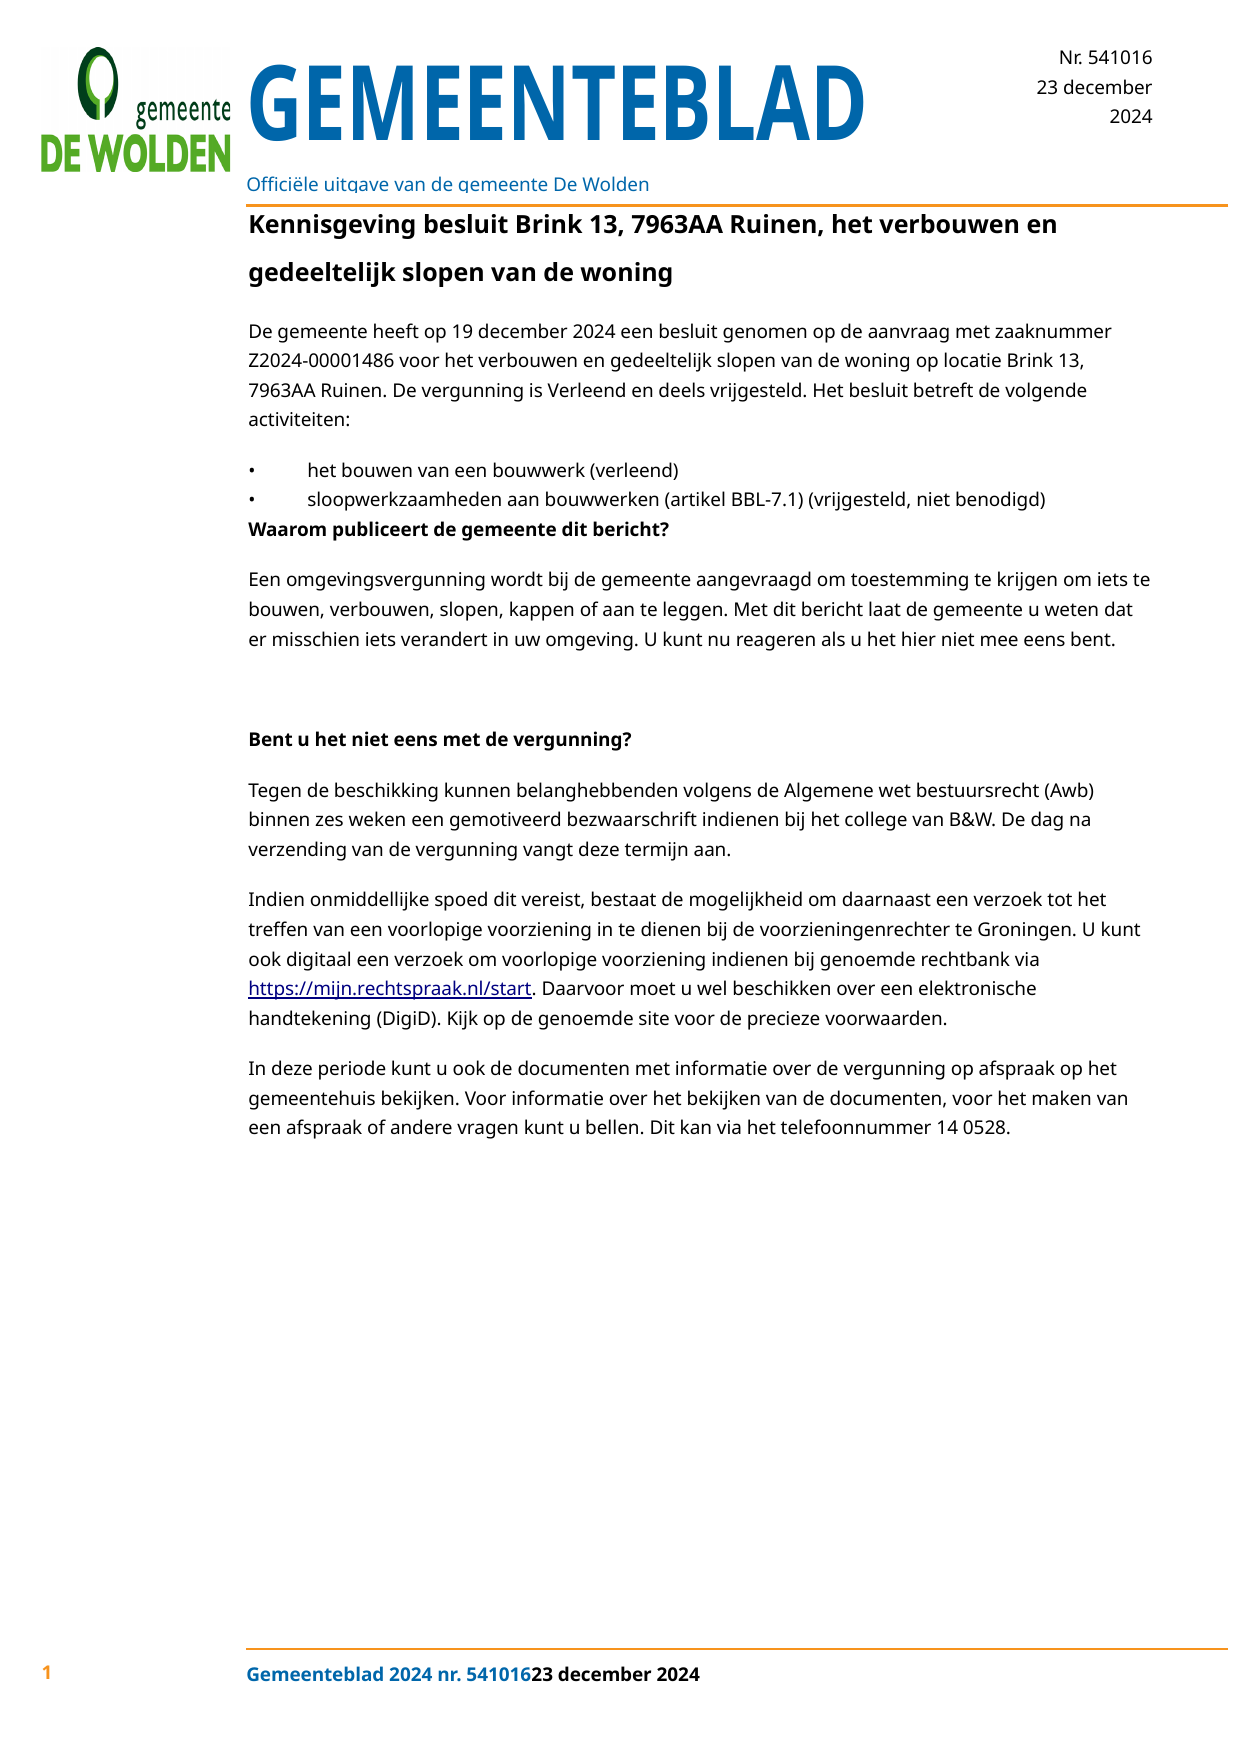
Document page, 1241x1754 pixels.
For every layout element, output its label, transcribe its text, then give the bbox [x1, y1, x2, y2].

picture [41, 47, 231, 172]
text Een omgevingsvergunning wordt bij de gemeente aangevraagd om toestemming te krijgen om iets te bouwen, verbouwen, slopen, kappen of aan te leggen. Met dit bericht laat de gemeente u weten dat er misschien iets verandert in uw omgeving. U kunt nu reageren als u het hier niet mee eens bent. [248, 567, 1152, 652]
text Waarom publiceert de gemeente dit bericht? [248, 516, 1152, 542]
text De gemeente heeft op 19 december 2024 een besluit genomen op de aanvraag met zaaknummer Z2024-00001486 voor het verbouwen en gedeeltelijk slopen van de woning op locatie Brink 13, 7963AA Ruinen. De vergunning is Verleend en deels vrijgesteld. Het besluit betreft de volgende activiteiten: [248, 318, 1152, 432]
text Bent u het niet eens met de vergunning? [248, 727, 1152, 752]
text Kennisgeving besluit Brink 13, 7963AA Ruinen, het verbouwen en gedeeltelijk slopen van de woning [248, 207, 1152, 288]
list het bouwen van een bouwwerk (verleend) [248, 457, 1152, 483]
list sloopwerkzaamheden aan bouwwerken (artikel BBL-7.1) (vrijgesteld, niet benodigd) [248, 487, 1152, 512]
text Tegen de beschikking kunnen belanghebbenden volgens de Algemene wet bestuursrecht (Awb) binnen zes weken een gemotiveerd bezwaarschrift indienen bij het college van B&W. De dag na verzending van de vergunning vangt deze termijn aan. [248, 777, 1152, 862]
text Indien onmiddellijke spoed dit vereist, bestaat de mogelijkheid om daarnaast een verzoek tot het treffen van een voorlopige voorziening in te dienen bij de voorzieningenrechter te Groningen. U kunt ook digitaal een verzoek om voorlopige voorziening indienen bij genoemde rechtbank via https://mijn.rechtspraak.nl/start. Daarvoor moet u wel beschikken over een elektronische handtekening (DigiD). Kijk op de genoemde site voor de precieze voorwaarden. [248, 887, 1152, 1031]
text In deze periode kunt u ook de documenten met informatie over de vergunning op afspraak op het gemeentehuis bekijken. Voor informatie over het bekijken van de documenten, voor het maken van een afspraak of andere vragen kunt u bellen. Dit kan via het telefoonnummer 14 0528. [248, 1055, 1152, 1140]
